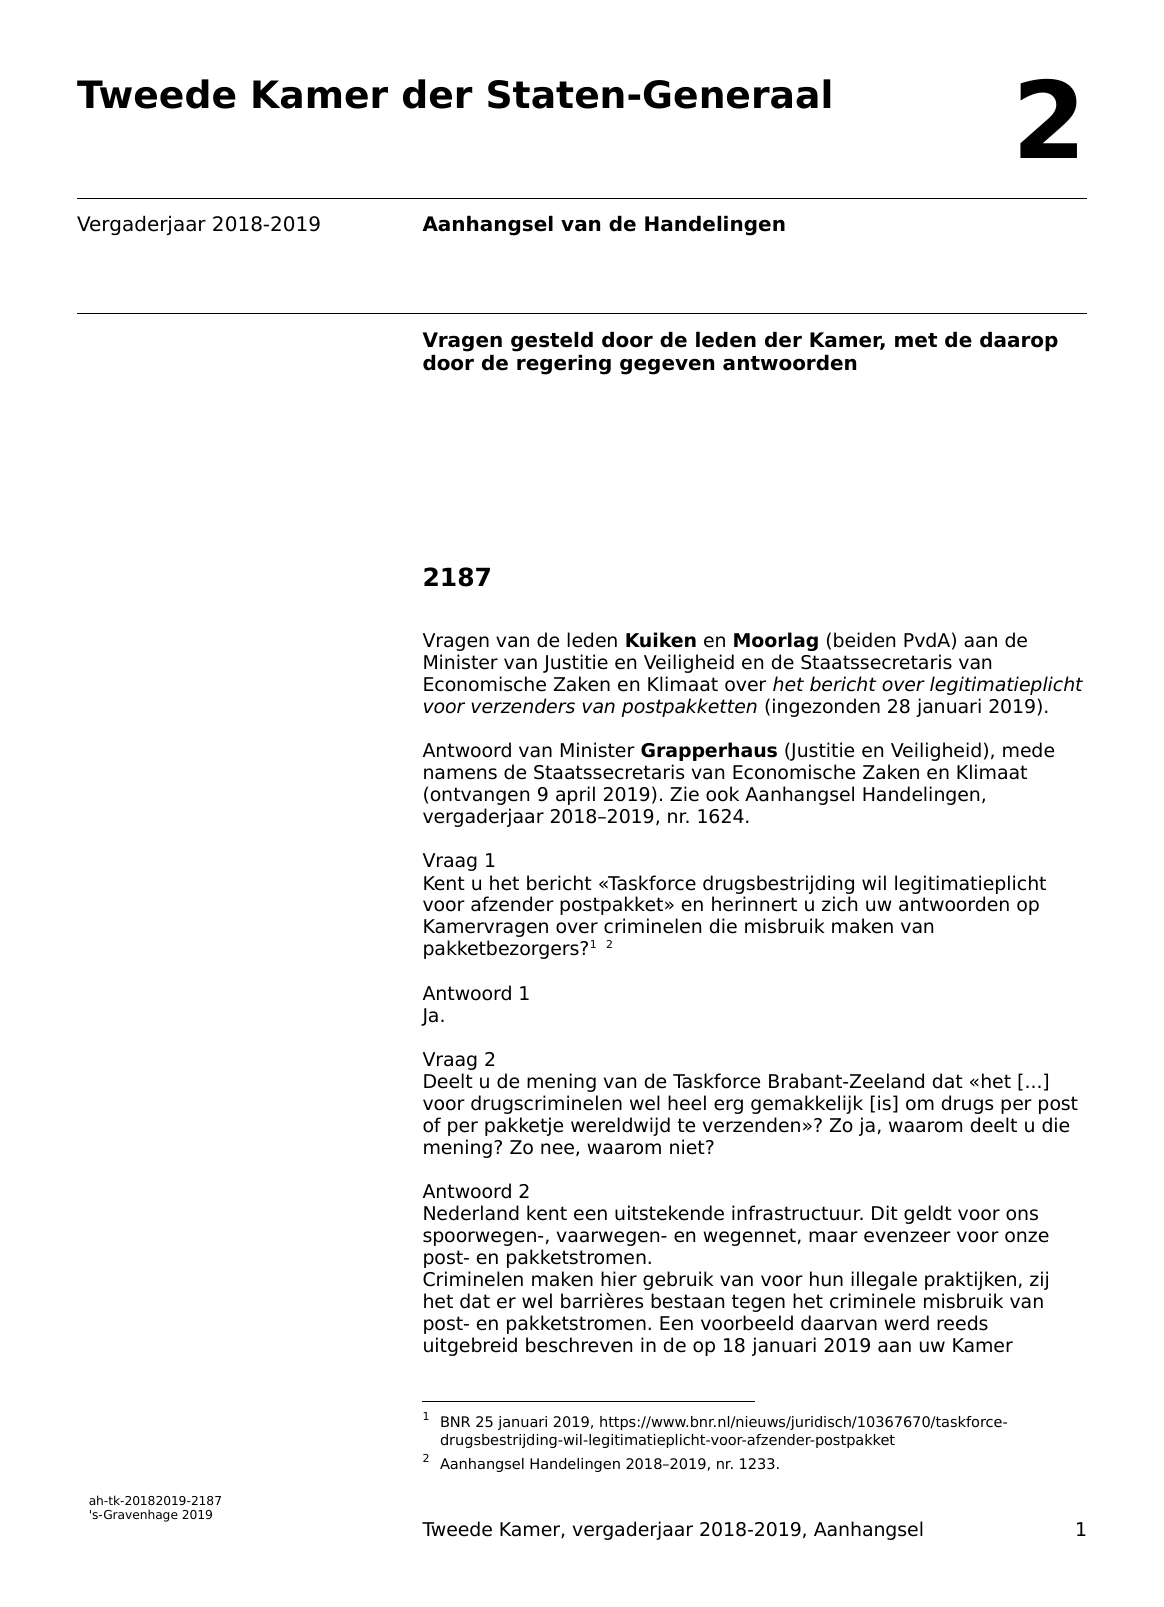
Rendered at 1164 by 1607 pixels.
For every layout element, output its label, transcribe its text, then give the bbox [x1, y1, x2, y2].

text Vraag 2 [422, 1049, 1087, 1071]
table_cell Vragen gesteld door de leden der Kamer, met de daarop door de regering gegeven antwoorden [422, 314, 1087, 375]
text 2187 [422, 563, 1087, 592]
text Kent u het bericht «Taskforce drugsbestrijding wil legitimatieplicht voor afzender postpakket» en herinnert u zich uw antwoorden op Kamervragen over criminelen die misbruik maken van pakketbezorgers? [422, 872, 1087, 960]
text BNR 25 januari 2019, https://www.bnr.nl/nieuws/juridisch/10367670/taskforce-drugsbestrijding-wil-legitimatieplicht-voor-afzender-postpakket [422, 1410, 1087, 1449]
table_cell Vergaderjaar 2018-2019 [77, 199, 422, 313]
text Criminelen maken hier gebruik van voor hun illegale praktijken, zij het dat er wel barrières bestaan tegen het criminele misbruik van post- en pakketstromen. Een voorbeeld daarvan werd reeds uitgebreid beschreven in de op 18 januari 2019 aan uw Kamer [422, 1269, 1087, 1357]
table_header Tweede Kamer der Staten-Generaal [77, 59, 886, 198]
text Vragen van de leden Kuiken en Moorlag (beiden PvdA) aan de Minister van Justitie en Veiligheid en de Staatssecretaris van Economische Zaken en Klimaat over het bericht over legitimatieplicht voor verzenders van postpakketten (ingezonden 28 januari 2019). [422, 630, 1087, 718]
table_cell Aanhangsel van de Handelingen [422, 199, 1087, 313]
table_header 2 [886, 59, 1087, 198]
text Nederland kent een uitstekende infrastructuur. Dit geldt voor ons spoorwegen-, vaarwegen- en wegennet, maar evenzeer voor onze post- en pakketstromen. [422, 1203, 1087, 1269]
text Antwoord van Minister Grapperhaus (Justitie en Veiligheid), mede namens de Staatssecretaris van Economische Zaken en Klimaat (ontvangen 9 april 2019). Zie ook Aanhangsel Handelingen, vergaderjaar 2018–2019, nr. 1624. [422, 740, 1087, 828]
text Vraag 1 [422, 850, 1087, 872]
text Deelt u de mening van de Taskforce Brabant-Zeeland dat «het [...] voor drugscriminelen wel heel erg gemakkelijk [is] om drugs per post of per pakketje wereldwijd te verzenden»? Zo ja, waarom deelt u die mening? Zo nee, waarom niet? [422, 1071, 1087, 1158]
text 's-Gravenhage 2019 [88, 1508, 323, 1522]
text Ja. [422, 1004, 1087, 1026]
text ah-tk-20182019-2187 [88, 1494, 323, 1508]
text Antwoord 2 [422, 1181, 1087, 1203]
table_cell [77, 314, 422, 375]
text Antwoord 1 [422, 982, 1087, 1004]
text Aanhangsel Handelingen 2018–2019, nr. 1233. [422, 1452, 1087, 1474]
